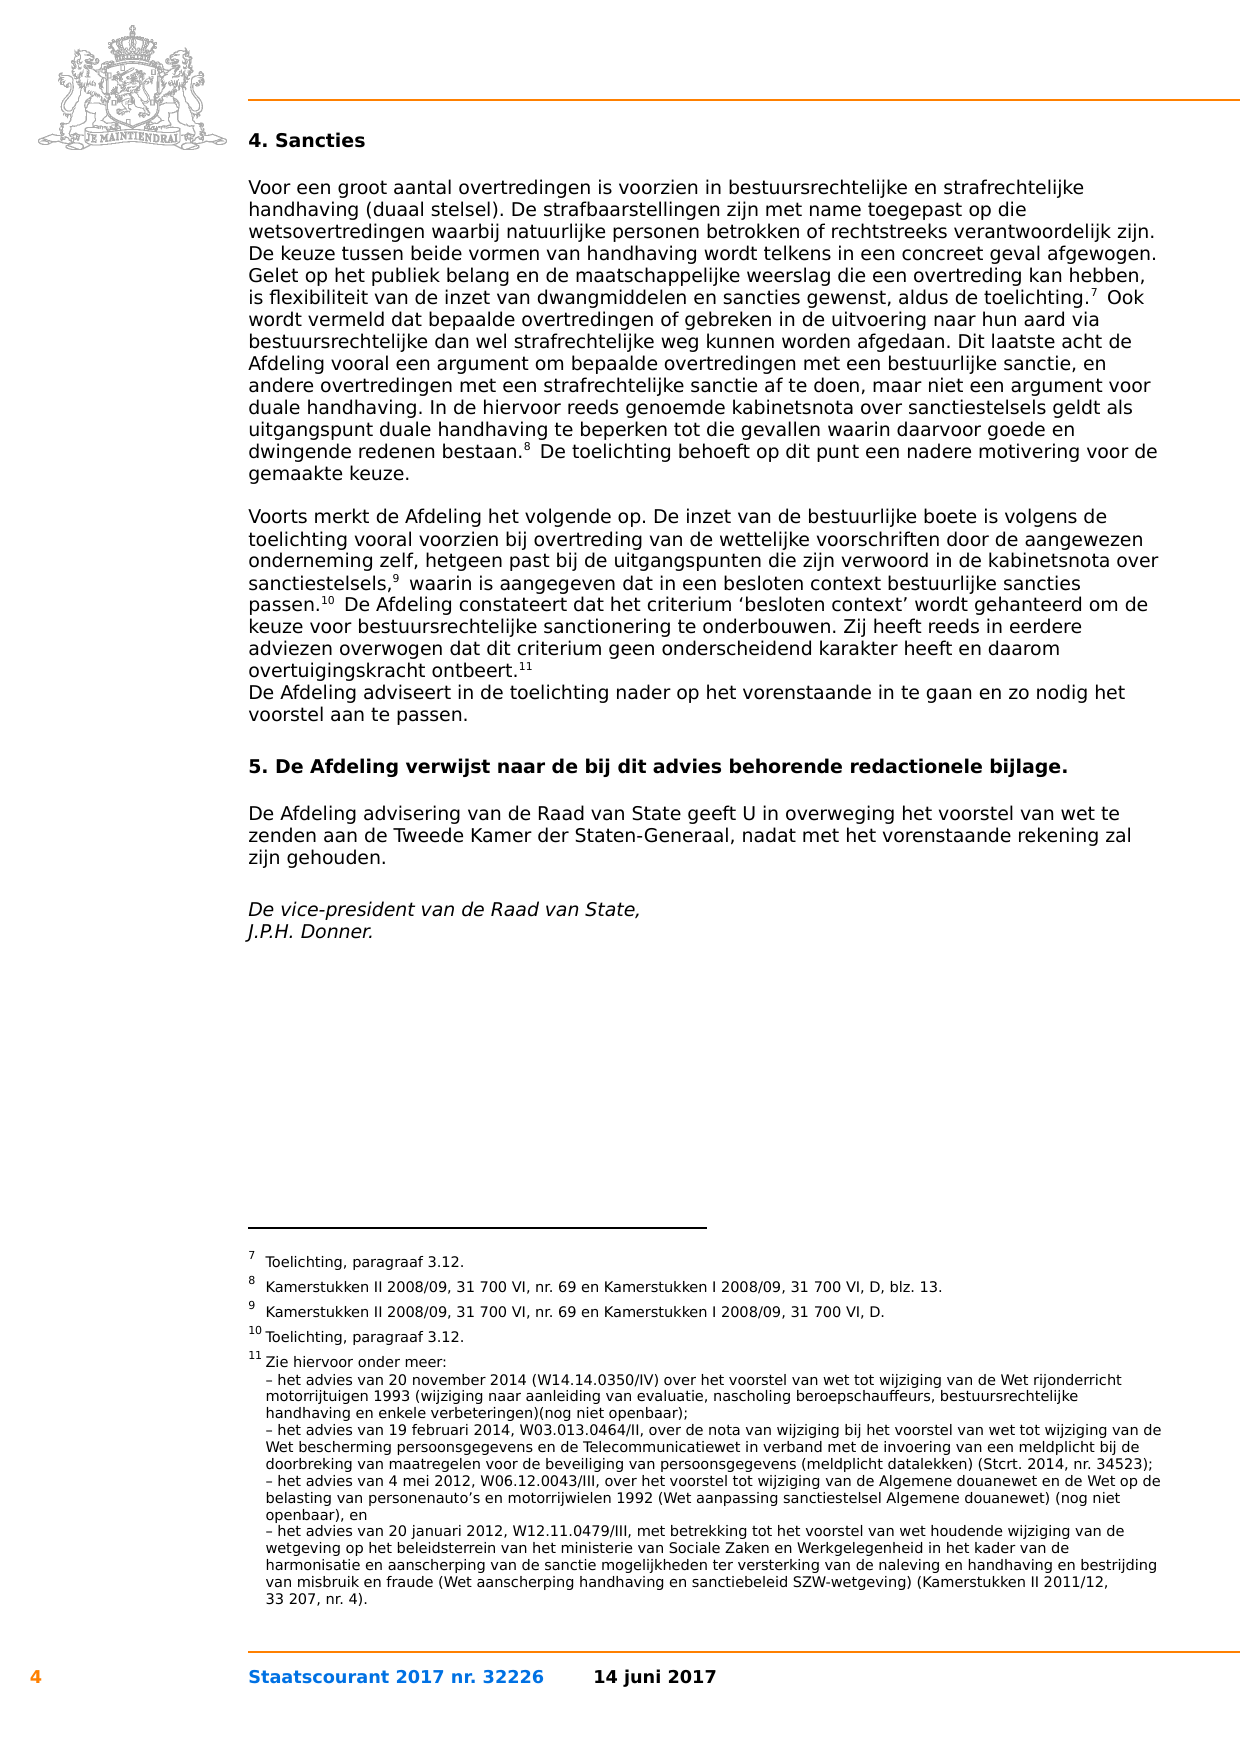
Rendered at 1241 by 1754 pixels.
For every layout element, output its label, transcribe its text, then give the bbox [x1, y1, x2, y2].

text – het advies van 20 januari 2012, W12.11.0479/III, met betrekking tot het voorstel van wet houdende wijziging van de wetgeving op het beleidsterrein van het ministerie van Sociale Zaken en Werkgelegenheid in het kader van de harmonisatie en aanscherping van de sanctie mogelijkheden ter versterking van de naleving en handhaving en bestrijding van misbruik en fraude (Wet aanscherping handhaving en sanctiebeleid SZW-wetgeving) (Kamerstukken II 2011/12, 33 207, nr. 4). [265, 1523, 1163, 1608]
text Kamerstukken II 2008/09, 31 700 VI, nr. 69 en Kamerstukken I 2008/09, 31 700 VI, D. [248, 1299, 1163, 1322]
text – het advies van 4 mei 2012, W06.12.0043/III, over het voorstel tot wijziging van de Algemene douanewet en de Wet op de belasting van personenauto’s en motorrijwielen 1992 (Wet aanpassing sanctiestelsel Algemene douanewet) (nog niet openbaar), en [265, 1473, 1163, 1523]
subtitle 5. De Afdeling verwijst naar de bij dit advies behorende redactionele bijlage. [248, 756, 1163, 778]
text De vice-president van de Raad van State, J.P.H. Donner. [248, 899, 1163, 943]
text Voor een groot aantal overtredingen is voorzien in bestuursrechtelijke en strafrechtelijke handhaving (duaal stelsel). De strafbaarstellingen zijn met name toegepast op die wetsovertredingen waarbij natuurlijke personen betrokken of rechtstreeks verantwoordelijk zijn. De keuze tussen beide vormen van handhaving wordt telkens in een concreet geval afgewogen. Gelet op het publiek belang en de maatschappelijke weerslag die een overtreding kan hebben, is flexibiliteit van de inzet van dwangmiddelen en sancties gewenst, aldus de toelichting. Ook wordt vermeld dat bepaalde overtredingen of gebreken in de uitvoering naar hun aard via bestuursrechtelijke dan wel strafrechtelijke weg kunnen worden afgedaan. Dit laatste acht de Afdeling vooral een argument om bepaalde overtredingen met een bestuurlijke sanctie, en andere overtredingen met een strafrechtelijke sanctie af te doen, maar niet een argument voor duale handhaving. In de hiervoor reeds genoemde kabinetsnota over sanctiestelsels geldt als uitgangspunt duale handhaving te beperken tot die gevallen waarin daarvoor goede en dwingende redenen bestaan. De toelichting behoeft op dit punt een nadere motivering voor de gemaakte keuze. [248, 177, 1163, 484]
text De Afdeling advisering van de Raad van State geeft U in overweging het voorstel van wet te zenden aan de Tweede Kamer der Staten-Generaal, nadat met het vorenstaande rekening zal zijn gehouden. [248, 803, 1163, 869]
text Zie hiervoor onder meer: [248, 1349, 1163, 1372]
text Toelichting, paragraaf 3.12. [248, 1324, 1163, 1347]
subtitle 4. Sancties [248, 130, 1163, 152]
text De Afdeling adviseert in de toelichting nader op het vorenstaande in te gaan en zo nodig het voorstel aan te passen. [248, 682, 1163, 726]
text – het advies van 19 februari 2014, W03.013.0464/II, over de nota van wijziging bij het voorstel van wet tot wijziging van de Wet bescherming persoonsgegevens en de Telecommunicatiewet in verband met de invoering van een meldplicht bij de doorbreking van maatregelen voor de beveiliging van persoonsgegevens (meldplicht datalekken) (Stcrt. 2014, nr. 34523); [265, 1422, 1163, 1473]
text Kamerstukken II 2008/09, 31 700 VI, nr. 69 en Kamerstukken I 2008/09, 31 700 VI, D, blz. 13. [248, 1274, 1163, 1297]
text Toelichting, paragraaf 3.12. [248, 1249, 1163, 1272]
text Voorts merkt de Afdeling het volgende op. De inzet van de bestuurlijke boete is volgens de toelichting vooral voorzien bij overtreding van de wettelijke voorschriften door de aangewezen onderneming zelf, hetgeen past bij de uitgangspunten die zijn verwoord in de kabinetsnota over sanctiestelsels, waarin is aangegeven dat in een besloten context bestuurlijke sancties passen. De Afdeling constateert dat het criterium ‘besloten context’ wordt gehanteerd om de keuze voor bestuursrechtelijke sanctionering te onderbouwen. Zij heeft reeds in eerdere adviezen overwogen dat dit criterium geen onderscheidend karakter heeft en daarom overtuigingskracht ontbeert. [248, 506, 1163, 682]
picture [38, 25, 227, 150]
text – het advies van 20 november 2014 (W14.14.0350/IV) over het voorstel van wet tot wijziging van de Wet rijonderricht motorrijtuigen 1993 (wijziging naar aanleiding van evaluatie, nascholing beroepschauffeurs, bestuursrechtelijke handhaving en enkele verbeteringen)(nog niet openbaar); [265, 1372, 1163, 1422]
